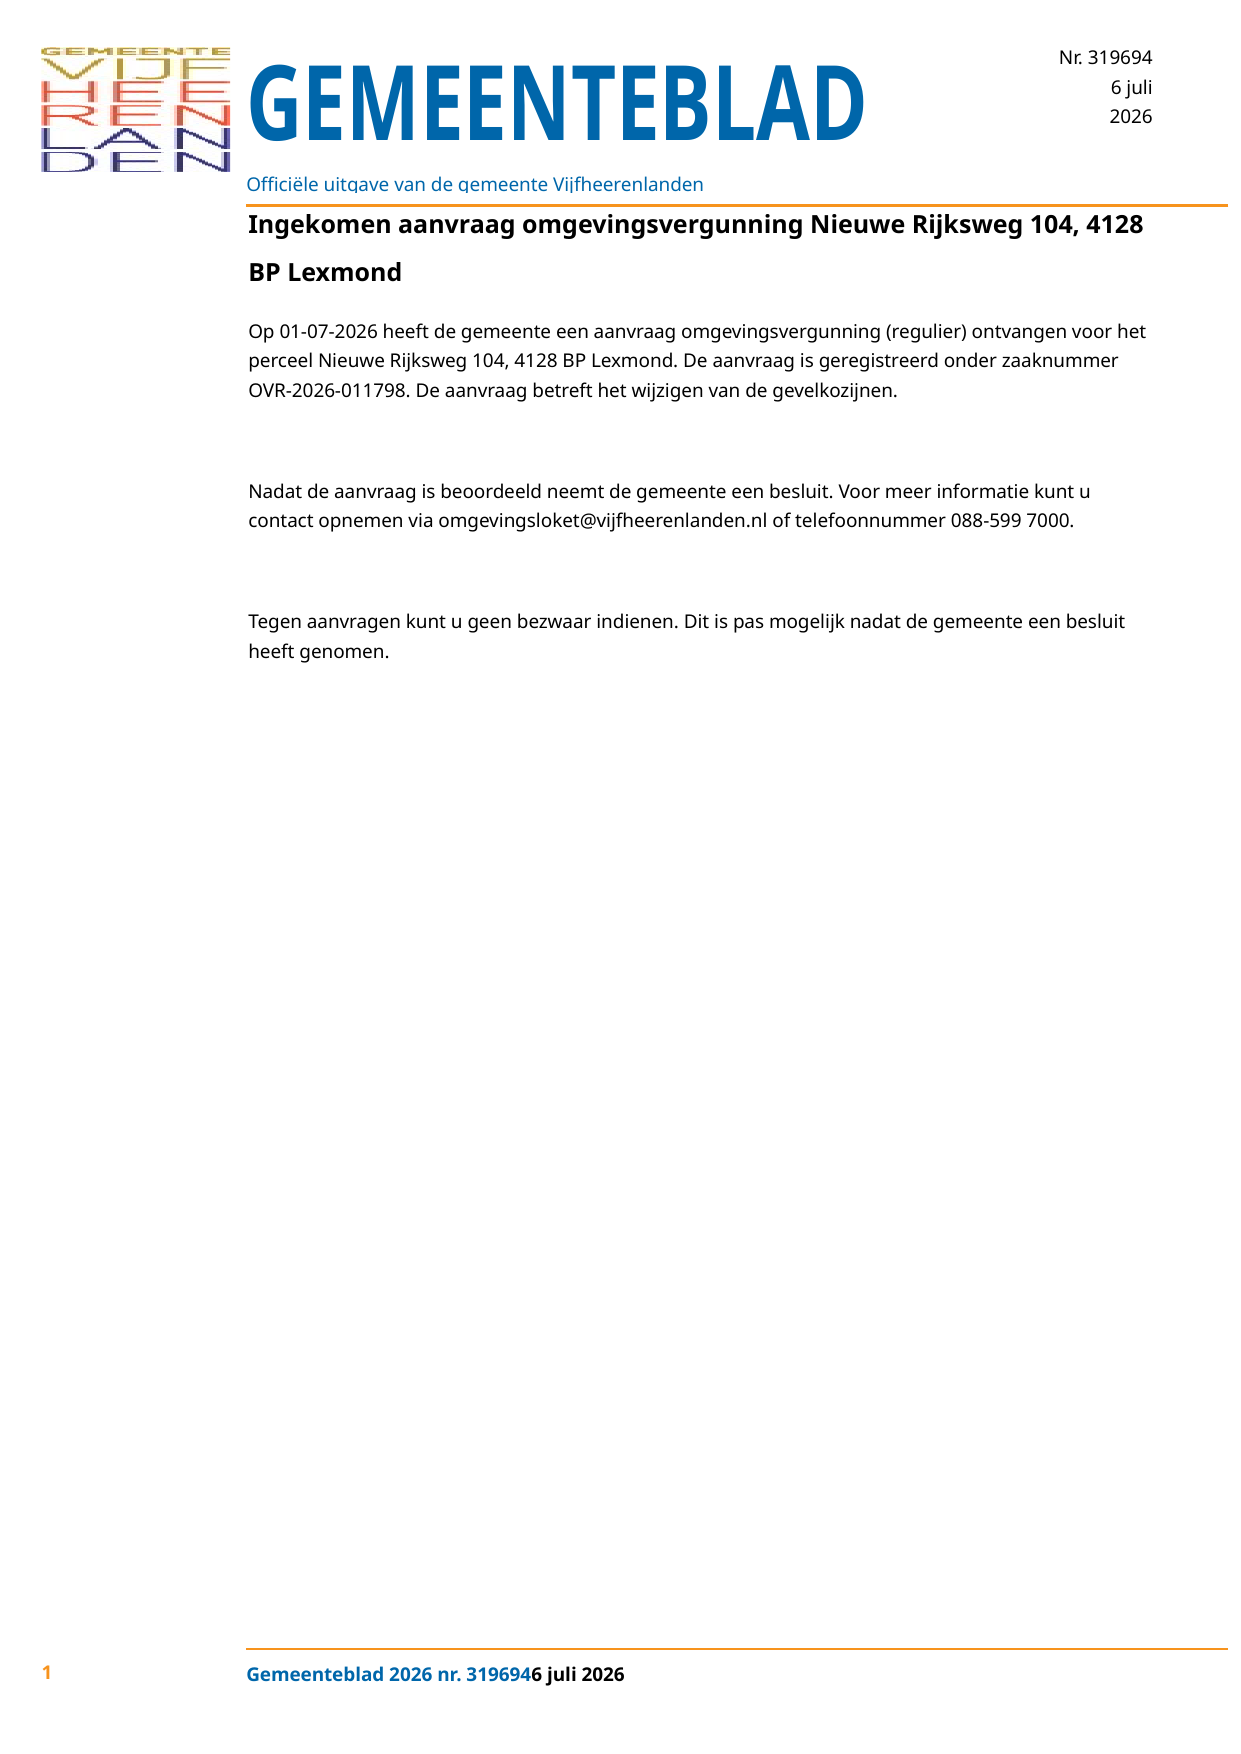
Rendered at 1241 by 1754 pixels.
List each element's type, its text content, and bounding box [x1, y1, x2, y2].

text Nadat de aanvraag is beoordeeld neemt de gemeente een besluit. Voor meer informatie kunt u contact opnemen via omgevingsloket@vijfheerenlanden.nl of telefoonnummer 088-599 7000. [248, 478, 1152, 533]
text Ingekomen aanvraag omgevingsvergunning Nieuwe Rijksweg 104, 4128 BP Lexmond [248, 207, 1152, 288]
text Tegen aanvragen kunt u geen bezwaar indienen. Dit is pas mogelijk nadat de gemeente een besluit heeft genomen. [248, 608, 1152, 664]
text Op 01-07-2026 heeft de gemeente een aanvraag omgevingsvergunning (regulier) ontvangen voor het perceel Nieuwe Rijksweg 104, 4128 BP Lexmond. De aanvraag is geregistreerd onder zaaknummer OVR-2026-011798. De aanvraag betreft het wijzigen van de gevelkozijnen. [248, 318, 1152, 403]
picture [41, 47, 231, 172]
